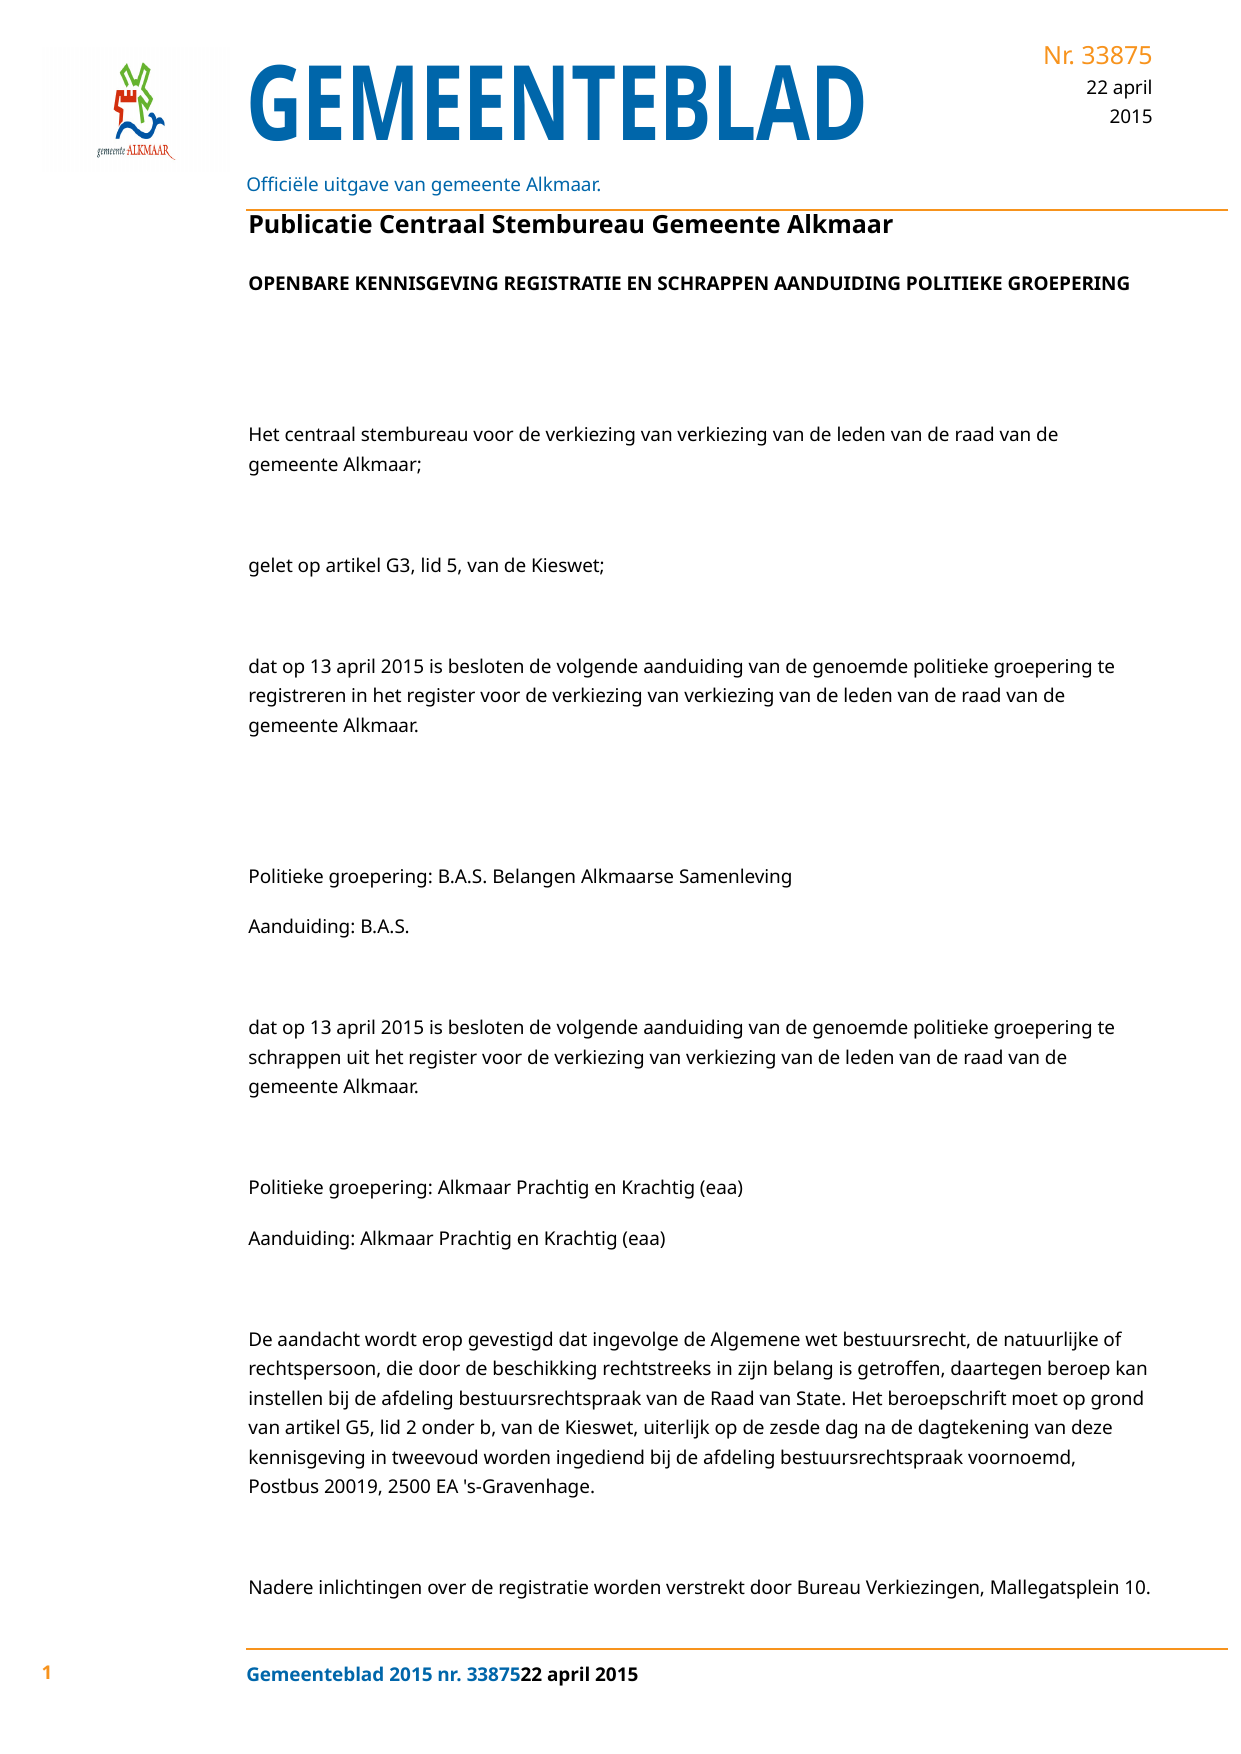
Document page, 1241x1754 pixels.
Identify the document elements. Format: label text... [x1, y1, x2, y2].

text Publicatie Centraal Stembureau Gemeente Alkmaar [248, 211, 1152, 241]
text Politieke groepering: B.A.S. Belangen Alkmaarse Samenleving [248, 863, 1152, 889]
text Politieke groepering: Alkmaar Prachtig en Krachtig (eaa) [248, 1174, 1152, 1200]
picture [41, 47, 231, 172]
text dat op 13 april 2015 is besloten de volgende aanduiding van de genoemde politieke groepering te schrappen uit het register voor de verkiezing van verkiezing van de leden van de raad van de gemeente Alkmaar. [248, 1014, 1152, 1099]
text Het centraal stembureau voor de verkiezing van verkiezing van de leden van de raad van de gemeente Alkmaar; [248, 422, 1152, 477]
text gelet op artikel G3, lid 5, van de Kieswet; [248, 552, 1152, 578]
text Aanduiding: B.A.S. [248, 914, 1152, 939]
text Nadere inlichtingen over de registratie worden verstrekt door Bureau Verkiezingen, Mallegatsplein 10. [248, 1574, 1152, 1600]
text dat op 13 april 2015 is besloten de volgende aanduiding van de genoemde politieke groepering te registreren in het register voor de verkiezing van verkiezing van de leden van de raad van de gemeente Alkmaar. [248, 653, 1152, 738]
text OPENBARE KENNISGEVING REGISTRATIE EN SCHRAPPEN AANDUIDING POLITIEKE GROEPERING [248, 270, 1152, 296]
text De aandacht wordt erop gevestigd dat ingevolge de Algemene wet bestuursrecht, de natuurlijke of rechtspersoon, die door de beschikking rechtstreeks in zijn belang is getroffen, daartegen beroep kan instellen bij de afdeling bestuursrechtspraak van de Raad van State. Het beroepschrift moet op grond van artikel G5, lid 2 onder b, van de Kieswet, uiterlijk op de zesde dag na de dagtekening van deze kennisgeving in tweevoud worden ingediend bij de afdeling bestuursrechtspraak voornoemd, Postbus 20019, 2500 EA 's-Gravenhage. [248, 1326, 1152, 1499]
text Aanduiding: Alkmaar Prachtig en Krachtig (eaa) [248, 1225, 1152, 1251]
